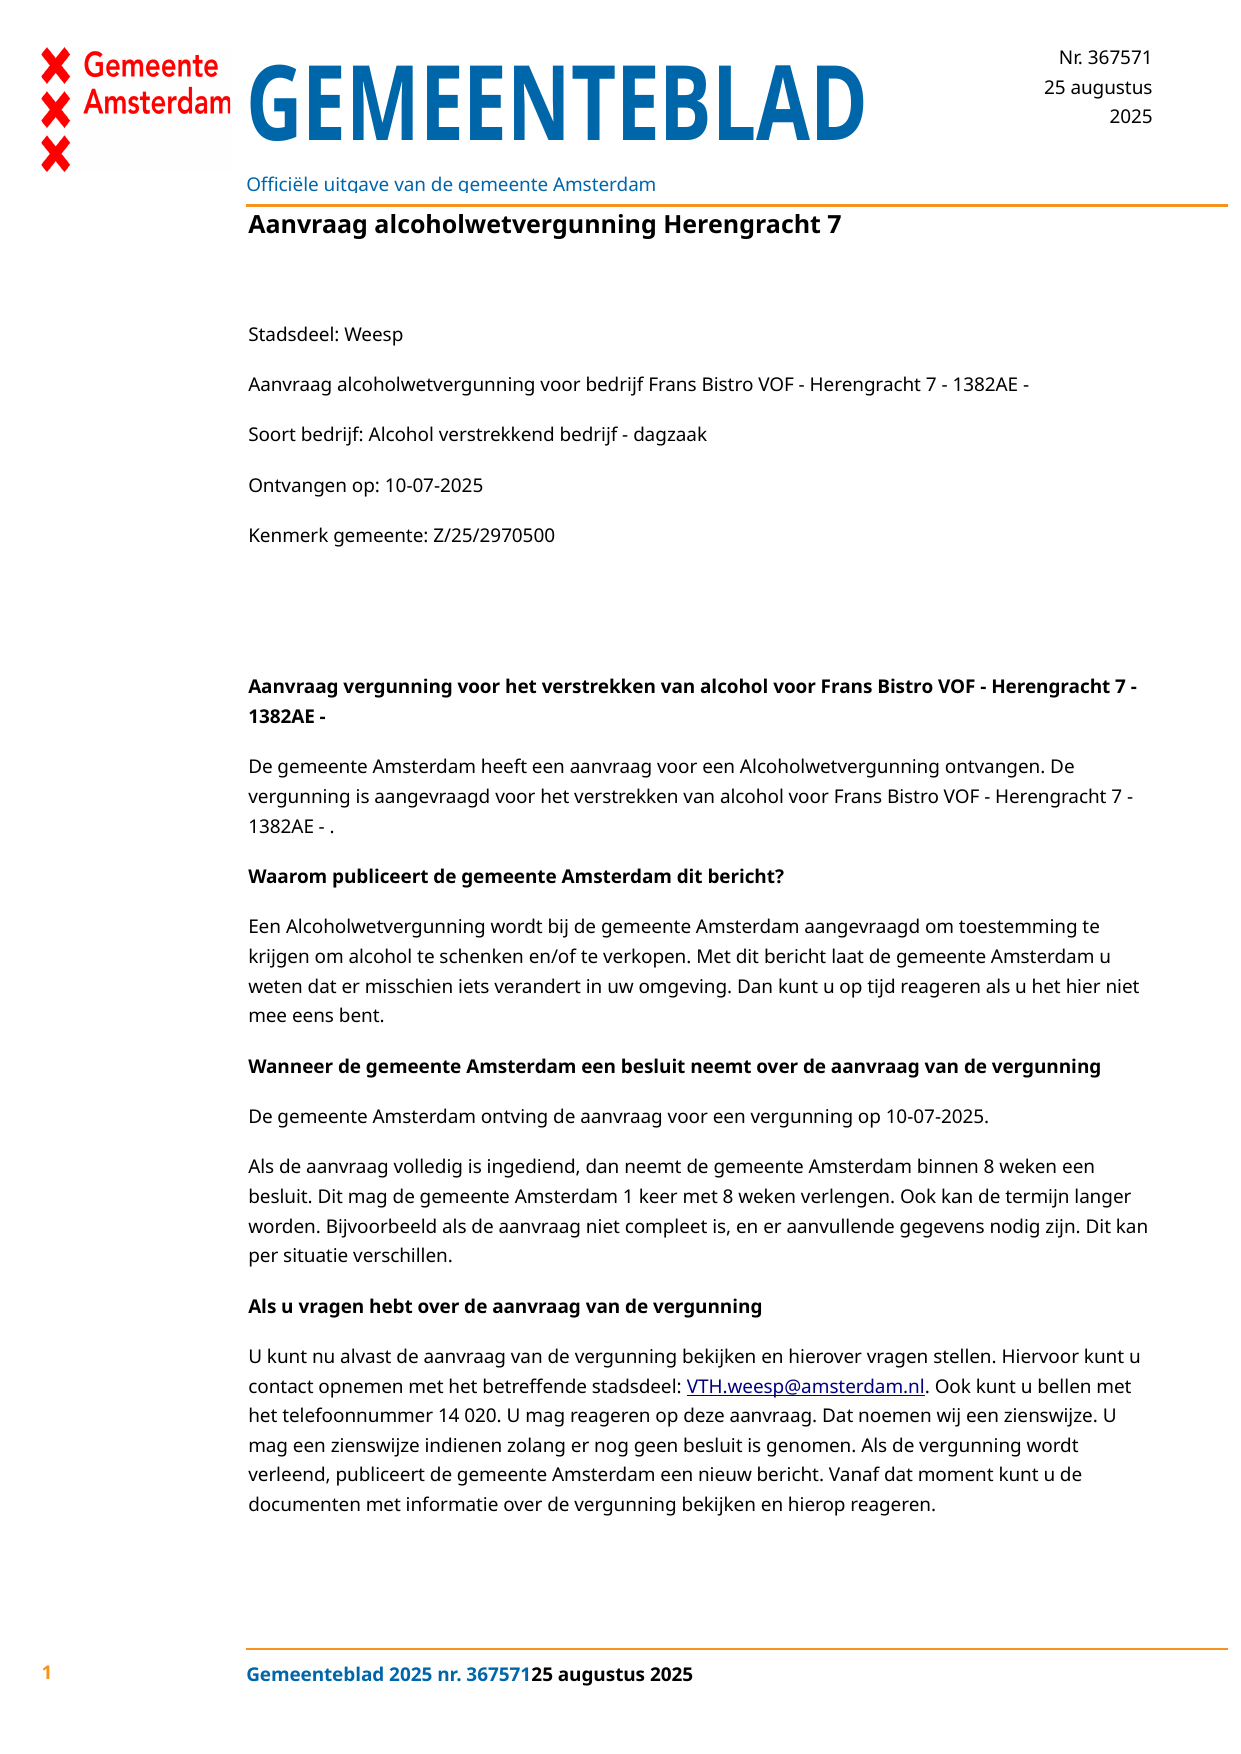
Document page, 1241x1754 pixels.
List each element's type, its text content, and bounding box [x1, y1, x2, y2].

text Aanvraag alcoholwetvergunning Herengracht 7 [248, 207, 1152, 241]
text Wanneer de gemeente Amsterdam een besluit neemt over de aanvraag van de vergunning [248, 1053, 1152, 1078]
text De gemeente Amsterdam ontving de aanvraag voor een vergunning op 10-07-2025. [248, 1103, 1152, 1129]
text Als u vragen hebt over de aanvraag van de vergunning [248, 1293, 1152, 1318]
text Soort bedrijf: Alcohol verstrekkend bedrijf - dagzaak [248, 422, 1152, 447]
text Waarom publiceert de gemeente Amsterdam dit bericht? [248, 863, 1152, 889]
text Een Alcoholwetvergunning wordt bij de gemeente Amsterdam aangevraagd om toestemming te krijgen om alcohol te schenken en/of te verkopen. Met dit bericht laat de gemeente Amsterdam u weten dat er misschien iets verandert in uw omgeving. Dan kunt u op tijd reageren als u het hier niet mee eens bent. [248, 914, 1152, 1028]
text Als de aanvraag volledig is ingediend, dan neemt de gemeente Amsterdam binnen 8 weken een besluit. Dit mag de gemeente Amsterdam 1 keer met 8 weken verlengen. Ook kan de termijn langer worden. Bijvoorbeeld als de aanvraag niet compleet is, en er aanvullende gegevens nodig zijn. Dit kan per situatie verschillen. [248, 1154, 1152, 1268]
text Ontvangen op: 10-07-2025 [248, 472, 1152, 498]
text Aanvraag vergunning voor het verstrekken van alcohol voor Frans Bistro VOF - Herengracht 7 - 1382AE - [248, 674, 1152, 729]
picture [41, 47, 231, 172]
text De gemeente Amsterdam heeft een aanvraag voor een Alcoholwetvergunning ontvangen. De vergunning is aangevraagd voor het verstrekken van alcohol voor Frans Bistro VOF - Herengracht 7 - 1382AE - . [248, 754, 1152, 838]
text Kenmerk gemeente: Z/25/2970500 [248, 522, 1152, 548]
text Stadsdeel: Weesp [248, 321, 1152, 346]
text Aanvraag alcoholwetvergunning voor bedrijf Frans Bistro VOF - Herengracht 7 - 1382AE - [248, 371, 1152, 397]
text U kunt nu alvast de aanvraag van de vergunning bekijken en hierover vragen stellen. Hiervoor kunt u contact opnemen met het betreffende stadsdeel: VTH.weesp@amsterdam.nl. Ook kunt u bellen met het telefoonnummer 14 020. U mag reageren op deze aanvraag. Dat noemen wij een zienswijze. U mag een zienswijze indienen zolang er nog geen besluit is genomen. Als de vergunning wordt verleend, publiceert de gemeente Amsterdam een nieuw bericht. Vanaf dat moment kunt u de documenten met informatie over de vergunning bekijken en hierop reageren. [248, 1343, 1152, 1517]
